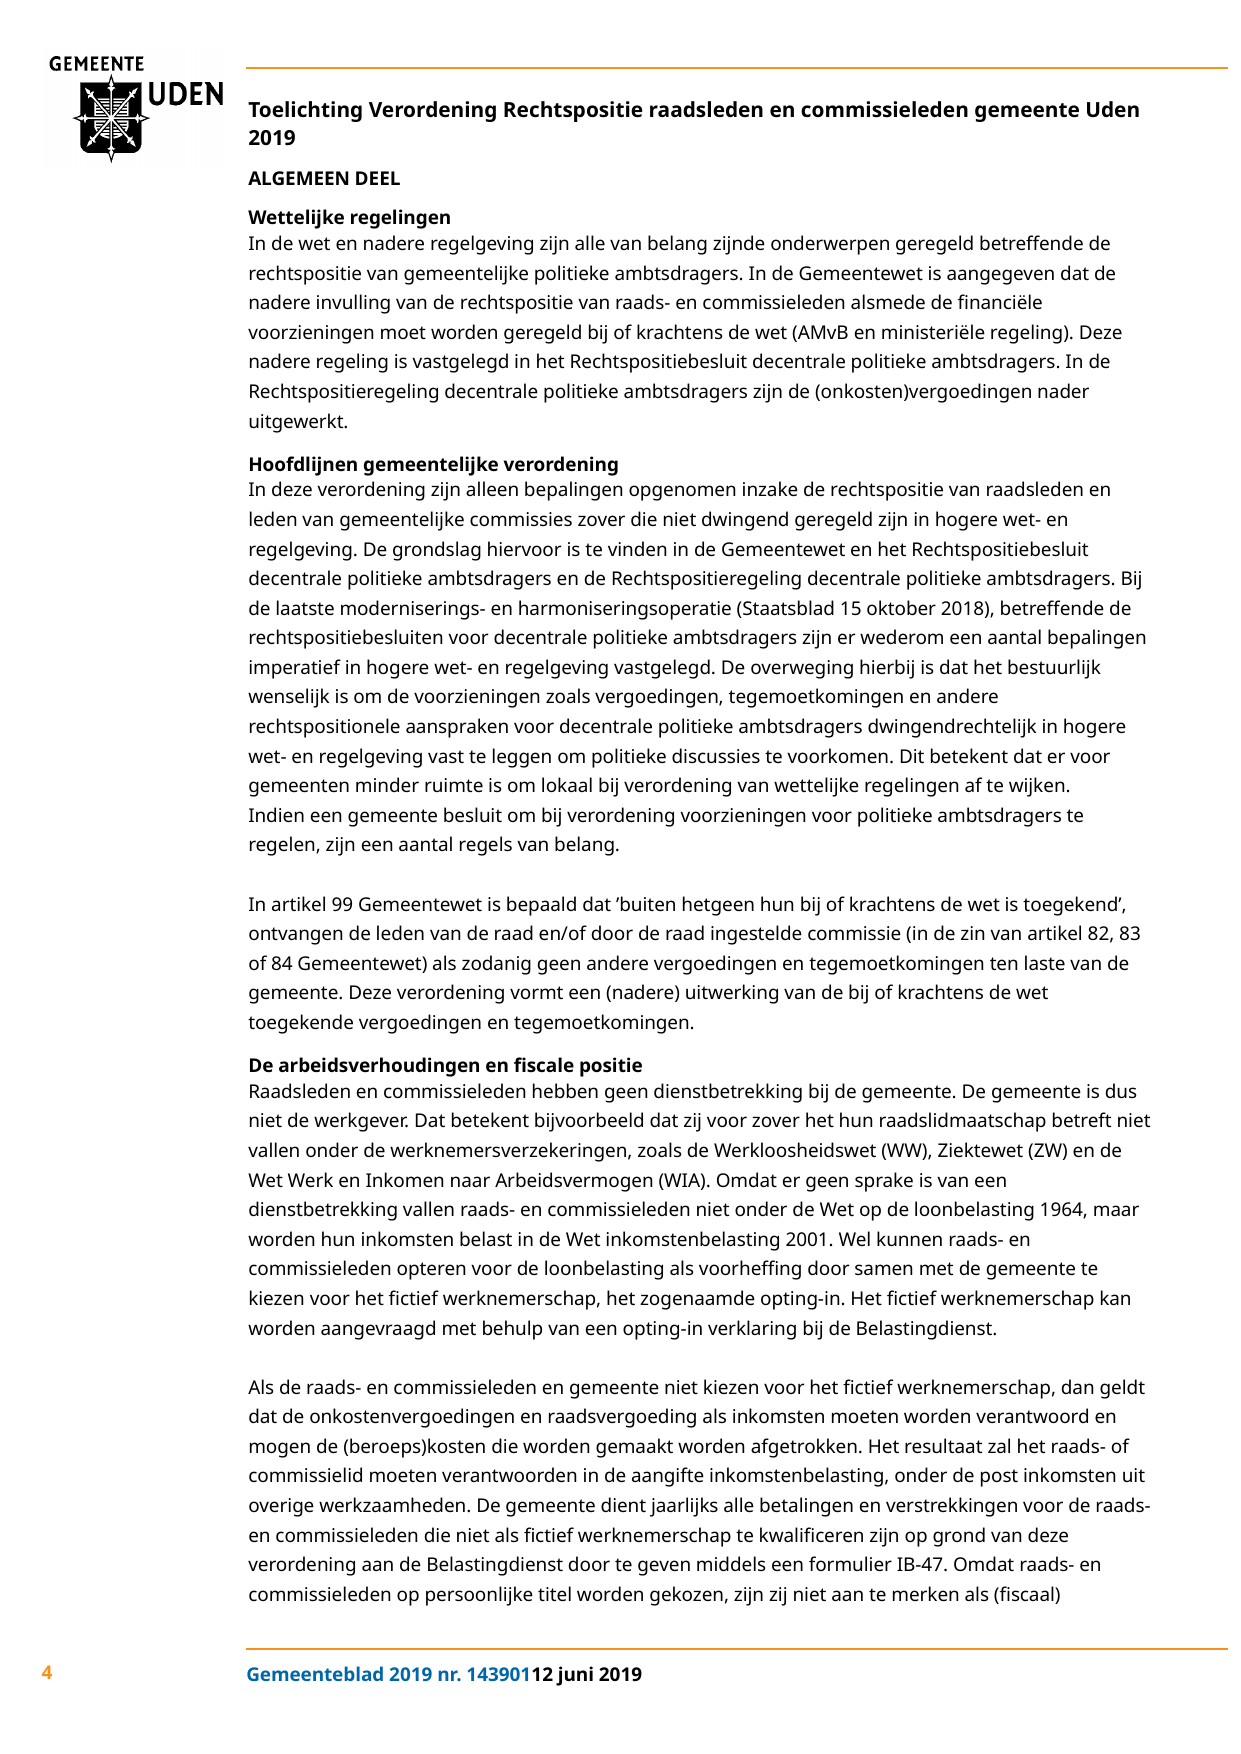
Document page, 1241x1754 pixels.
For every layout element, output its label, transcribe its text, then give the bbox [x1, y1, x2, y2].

text Hoofdlijnen gemeentelijke verordening [248, 451, 1152, 477]
text In de wet en nadere regelgeving zijn alle van belang zijnde onderwerpen geregeld betreffende de rechtspositie van gemeentelijke politieke ambtsdragers. In de Gemeentewet is aangegeven dat de nadere invulling van de rechtspositie van raads- en commissieleden alsmede de financiële voorzieningen moet worden geregeld bij of krachtens de wet (AMvB en ministeriële regeling). Deze nadere regeling is vastgelegd in het Rechtspositiebesluit decentrale politieke ambtsdragers. In de Rechtspositieregeling decentrale politieke ambtsdragers zijn de (onkosten)vergoedingen nader uitgewerkt. [248, 230, 1152, 433]
text Als de raads- en commissieleden en gemeente niet kiezen voor het fictief werknemerschap, dan geldt dat de onkostenvergoedingen en raadsvergoeding als inkomsten moeten worden verantwoord en mogen de (beroeps)kosten die worden gemaakt worden afgetrokken. Het resultaat zal het raads- of commissielid moeten verantwoorden in de aangifte inkomstenbelasting, onder de post inkomsten uit overige werkzaamheden. De gemeente dient jaarlijks alle betalingen en verstrekkingen voor de raads- en commissieleden die niet als fictief werknemerschap te kwalificeren zijn op grond van deze verordening aan de Belastingdienst door te geven middels een formulier IB-47. Omdat raads- en commissieleden op persoonlijke titel worden gekozen, zijn zij niet aan te merken als (fiscaal) [248, 1374, 1152, 1607]
text In deze verordening zijn alleen bepalingen opgenomen inzake de rechtspositie van raadsleden en leden van gemeentelijke commissies zover die niet dwingend geregeld zijn in hogere wet- en regelgeving. De grondslag hiervoor is te vinden in de Gemeentewet en het Rechtspositiebesluit decentrale politieke ambtsdragers en de Rechtspositieregeling decentrale politieke ambtsdragers. Bij de laatste moderniserings- en harmoniseringsoperatie (Staatsblad 15 oktober 2018), betreffende de rechtspositiebesluiten voor decentrale politieke ambtsdragers zijn er wederom een aantal bepalingen imperatief in hogere wet- en regelgeving vastgelegd. De overweging hierbij is dat het bestuurlijk wenselijk is om de voorzieningen zoals vergoedingen, tegemoetkomingen en andere rechtspositionele aanspraken voor decentrale politieke ambtsdragers dwingendrechtelijk in hogere wet- en regelgeving vast te leggen om politieke discussies te voorkomen. Dit betekent dat er voor gemeenten minder ruimte is om lokaal bij verordening van wettelijke regelingen af te wijken. [248, 477, 1152, 798]
text Indien een gemeente besluit om bij verordening voorzieningen voor politieke ambtsdragers te regelen, zijn een aantal regels van belang. [248, 802, 1152, 857]
picture [41, 47, 231, 172]
text ALGEMEEN DEEL [248, 165, 1152, 191]
text Raadsleden en commissieleden hebben geen dienstbetrekking bij de gemeente. De gemeente is dus niet de werkgever. Dat betekent bijvoorbeeld dat zij voor zover het hun raadslidmaatschap betreft niet vallen onder de werknemersverzekeringen, zoals de Werkloosheidswet (WW), Ziektewet (ZW) en de Wet Werk en Inkomen naar Arbeidsvermogen (WIA). Omdat er geen sprake is van een dienstbetrekking vallen raads- en commissieleden niet onder de Wet op de loonbelasting 1964, maar worden hun inkomsten belast in de Wet inkomstenbelasting 2001. Wel kunnen raads- en commissieleden opteren voor de loonbelasting als voorheffing door samen met de gemeente te kiezen voor het fictief werknemerschap, het zogenaamde opting-in. Het fictief werknemerschap kan worden aangevraagd met behulp van een opting-in verklaring bij de Belastingdienst. [248, 1078, 1152, 1340]
text In artikel 99 Gemeentewet is bepaald dat ’buiten hetgeen hun bij of krachtens de wet is toegekend’, ontvangen de leden van de raad en/of door de raad ingestelde commissie (in de zin van artikel 82, 83 of 84 Gemeentewet) als zodanig geen andere vergoedingen en tegemoetkomingen ten laste van de gemeente. Deze verordening vormt een (nadere) uitwerking van de bij of krachtens de wet toegekende vergoedingen en tegemoetkomingen. [248, 891, 1152, 1035]
text Wettelijke regelingen [248, 204, 1152, 230]
text De arbeidsverhoudingen en fiscale positie [248, 1052, 1152, 1078]
text Toelichting Verordening Rechtspositie raadsleden en commissieleden gemeente Uden 2019 [248, 95, 1152, 152]
